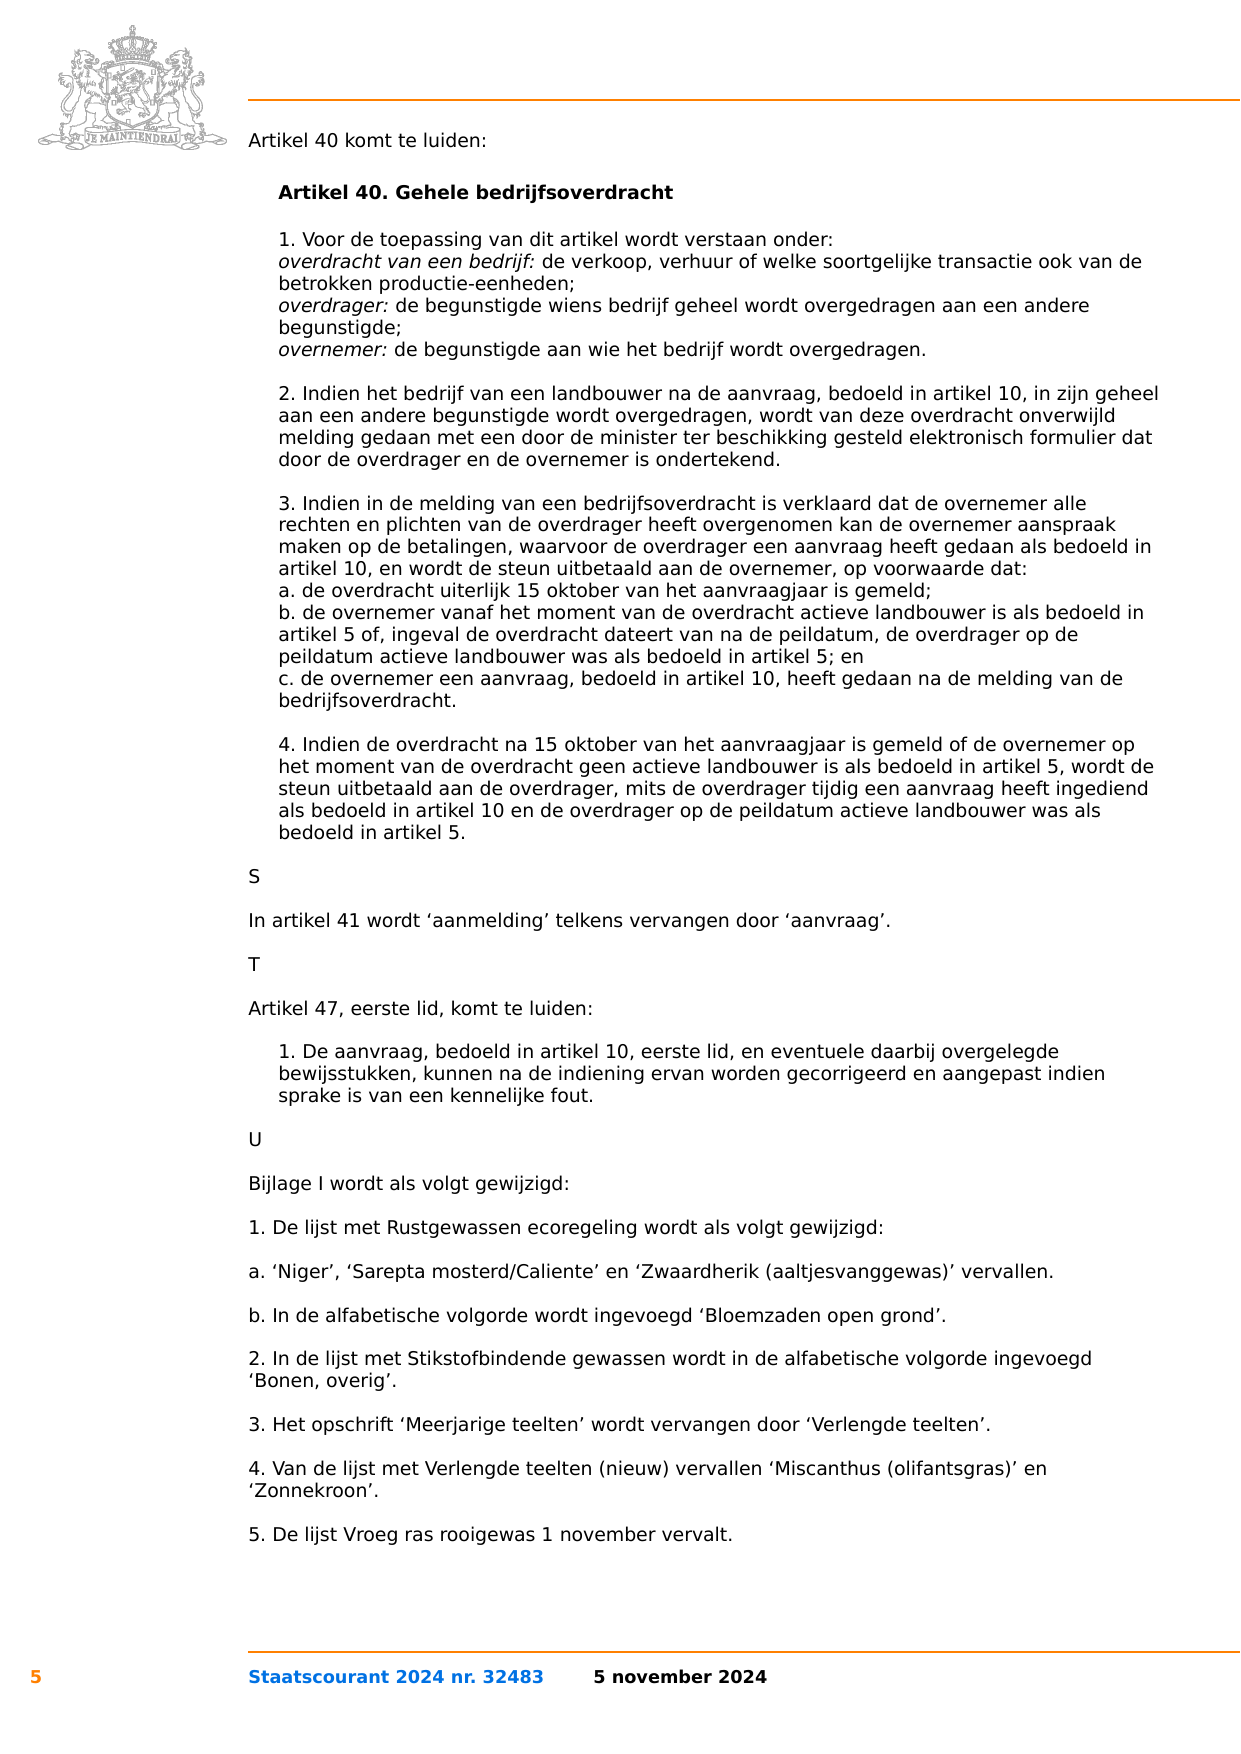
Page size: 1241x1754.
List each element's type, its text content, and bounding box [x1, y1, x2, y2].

text Artikel 40 komt te luiden: [248, 130, 1163, 152]
text 2. Indien het bedrijf van een landbouwer na de aanvraag, bedoeld in artikel 10, in zijn geheel aan een andere begunstigde wordt overgedragen, wordt van deze overdracht onverwijld melding gedaan met een door de minister ter beschikking gesteld elektronisch formulier dat door de overdrager en de overnemer is ondertekend. [278, 383, 1163, 471]
text Bijlage I wordt als volgt gewijzigd: [248, 1173, 1163, 1195]
text a. ‘Niger’, ‘Sarepta mosterd/Caliente’ en ‘Zwaardherik (aaltjesvanggewas)’ vervallen. [248, 1261, 1163, 1283]
text S [248, 866, 1163, 888]
text 1. Voor de toepassing van dit artikel wordt verstaan onder: [278, 229, 1163, 251]
text b. In de alfabetische volgorde wordt ingevoegd ‘Bloemzaden open grond’. [248, 1304, 1163, 1326]
text 5. De lijst Vroeg ras rooigewas 1 november vervalt. [248, 1524, 1163, 1546]
text b. de overnemer vanaf het moment van de overdracht actieve landbouwer is als bedoeld in artikel 5 of, ingeval de overdracht dateert van na de peildatum, de overdrager op de peildatum actieve landbouwer was als bedoeld in artikel 5; en [278, 602, 1163, 668]
text T [248, 953, 1163, 976]
text 1. De aanvraag, bedoeld in artikel 10, eerste lid, en eventuele daarbij overgelegde bewijsstukken, kunnen na de indiening ervan worden gecorrigeerd en aangepast indien sprake is van een kennelijke fout. [278, 1041, 1163, 1107]
picture [38, 25, 227, 150]
text 1. De lijst met Rustgewassen ecoregeling wordt als volgt gewijzigd: [248, 1217, 1163, 1239]
text 3. Het opschrift ‘Meerjarige teelten’ wordt vervangen door ‘Verlengde teelten’. [248, 1414, 1163, 1436]
text Artikel 47, eerste lid, komt te luiden: [248, 997, 1163, 1019]
text overdrager: de begunstigde wiens bedrijf geheel wordt overgedragen aan een andere begunstigde; [278, 295, 1163, 339]
text 4. Van de lijst met Verlengde teelten (nieuw) vervallen ‘Miscanthus (olifantsgras)’ en ‘Zonnekroon’. [248, 1458, 1163, 1502]
text c. de overnemer een aanvraag, bedoeld in artikel 10, heeft gedaan na de melding van de bedrijfsoverdracht. [278, 668, 1163, 712]
text overnemer: de begunstigde aan wie het bedrijf wordt overgedragen. [278, 339, 1163, 361]
text 3. Indien in de melding van een bedrijfsoverdracht is verklaard dat de overnemer alle rechten en plichten van de overdrager heeft overgenomen kan de overnemer aanspraak maken op de betalingen, waarvoor de overdrager een aanvraag heeft gedaan als bedoeld in artikel 10, en wordt de steun uitbetaald aan de overnemer, op voorwaarde dat: [278, 492, 1163, 580]
text 2. In de lijst met Stikstofbindende gewassen wordt in de alfabetische volgorde ingevoegd ‘Bonen, overig’. [248, 1348, 1163, 1392]
text In artikel 41 wordt ‘aanmelding’ telkens vervangen door ‘aanvraag’. [248, 910, 1163, 932]
text a. de overdracht uiterlijk 15 oktober van het aanvraagjaar is gemeld; [278, 580, 1163, 602]
subtitle Artikel 40. Gehele bedrijfsoverdracht [278, 182, 1163, 204]
text U [248, 1129, 1163, 1151]
text overdracht van een bedrijf: de verkoop, verhuur of welke soortgelijke transactie ook van de betrokken productie-eenheden; [278, 251, 1163, 295]
text 4. Indien de overdracht na 15 oktober van het aanvraagjaar is gemeld of de overnemer op het moment van de overdracht geen actieve landbouwer is als bedoeld in artikel 5, wordt de steun uitbetaald aan de overdrager, mits de overdrager tijdig een aanvraag heeft ingediend als bedoeld in artikel 10 en de overdrager op de peildatum actieve landbouwer was als bedoeld in artikel 5. [278, 734, 1163, 844]
